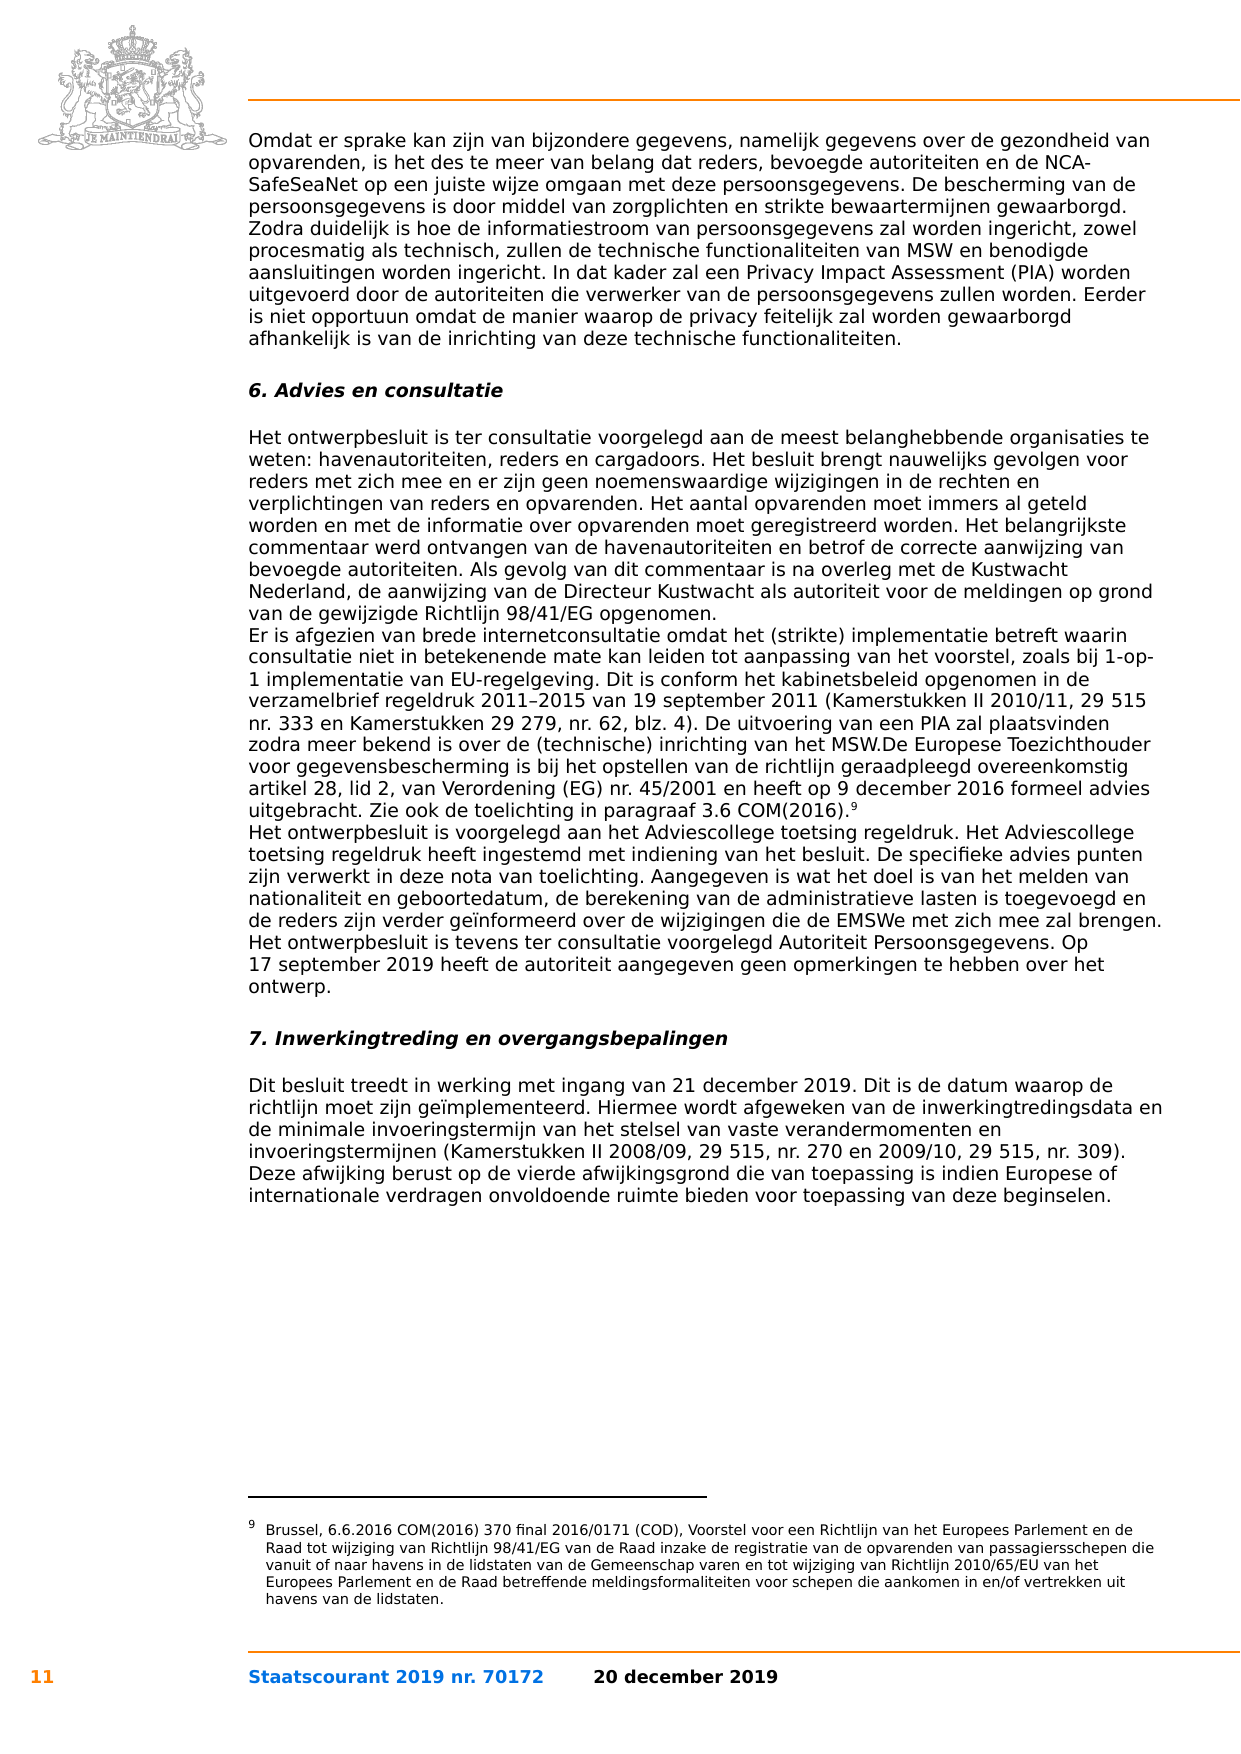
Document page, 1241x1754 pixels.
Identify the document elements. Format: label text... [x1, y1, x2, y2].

subtitle 6. Advies en consultatie [248, 380, 1163, 402]
text Er is afgezien van brede internetconsultatie omdat het (strikte) implementatie betreft waarin consultatie niet in betekenende mate kan leiden tot aanpassing van het voorstel, zoals bij 1-op-1 implementatie van EU-regelgeving. Dit is conform het kabinetsbeleid opgenomen in de verzamelbrief regeldruk 2011–2015 van 19 september 2011 (Kamerstukken II 2010/11, 29 515 nr. 333 en Kamerstukken 29 279, nr. 62, blz. 4). De uitvoering van een PIA zal plaatsvinden zodra meer bekend is over de (technische) inrichting van het MSW.De Europese Toezichthouder voor gegevensbescherming is bij het opstellen van de richtlijn geraadpleegd overeenkomstig artikel 28, lid 2, van Verordening (EG) nr. 45/2001 en heeft op 9 december 2016 formeel advies uitgebracht. Zie ook de toelichting in paragraaf 3.6 COM(2016). [248, 624, 1163, 822]
text Dit besluit treedt in werking met ingang van 21 december 2019. Dit is de datum waarop de richtlijn moet zijn geïmplementeerd. Hiermee wordt afgeweken van de inwerkingtredingsdata en de minimale invoeringstermijn van het stelsel van vaste verandermomenten en invoeringstermijnen (Kamerstukken II 2008/09, 29 515, nr. 270 en 2009/10, 29 515, nr. 309). Deze afwijking berust op de vierde afwijkingsgrond die van toepassing is indien Europese of internationale verdragen onvoldoende ruimte bieden voor toepassing van deze beginselen. [248, 1075, 1163, 1207]
text Omdat er sprake kan zijn van bijzondere gegevens, namelijk gegevens over de gezondheid van opvarenden, is het des te meer van belang dat reders, bevoegde autoriteiten en de NCA-SafeSeaNet op een juiste wijze omgaan met deze persoonsgegevens. De bescherming van de persoonsgegevens is door middel van zorgplichten en strikte bewaartermijnen gewaarborgd. Zodra duidelijk is hoe de informatiestroom van persoonsgegevens zal worden ingericht, zowel procesmatig als technisch, zullen de technische functionaliteiten van MSW en benodigde aansluitingen worden ingericht. In dat kader zal een Privacy Impact Assessment (PIA) worden uitgevoerd door de autoriteiten die verwerker van de persoonsgegevens zullen worden. Eerder is niet opportuun omdat de manier waarop de privacy feitelijk zal worden gewaarborgd afhankelijk is van de inrichting van deze technische functionaliteiten. [248, 130, 1163, 350]
text Het ontwerpbesluit is voorgelegd aan het Adviescollege toetsing regeldruk. Het Adviescollege toetsing regeldruk heeft ingestemd met indiening van het besluit. De specifieke advies punten zijn verwerkt in deze nota van toelichting. Aangegeven is wat het doel is van het melden van nationaliteit en geboortedatum, de berekening van de administratieve lasten is toegevoegd en de reders zijn verder geïnformeerd over de wijzigingen die de EMSWe met zich mee zal brengen. Het ontwerpbesluit is tevens ter consultatie voorgelegd Autoriteit Persoonsgegevens. Op 17 september 2019 heeft de autoriteit aangegeven geen opmerkingen te hebben over het ontwerp. [248, 822, 1163, 998]
text Het ontwerpbesluit is ter consultatie voorgelegd aan de meest belanghebbende organisaties te weten: havenautoriteiten, reders en cargadoors. Het besluit brengt nauwelijks gevolgen voor reders met zich mee en er zijn geen noemenswaardige wijzigingen in de rechten en verplichtingen van reders en opvarenden. Het aantal opvarenden moet immers al geteld worden en met de informatie over opvarenden moet geregistreerd worden. Het belangrijkste commentaar werd ontvangen van de havenautoriteiten en betrof de correcte aanwijzing van bevoegde autoriteiten. Als gevolg van dit commentaar is na overleg met de Kustwacht Nederland, de aanwijzing van de Directeur Kustwacht als autoriteit voor de meldingen op grond van de gewijzigde Richtlijn 98/41/EG opgenomen. [248, 427, 1163, 624]
text Brussel, 6.6.2016 COM(2016) 370 final 2016/0171 (COD), Voorstel voor een Richtlijn van het Europees Parlement en de Raad tot wijziging van Richtlijn 98/41/EG van de Raad inzake de registratie van de opvarenden van passagiersschepen die vanuit of naar havens in de lidstaten van de Gemeenschap varen en tot wijziging van Richtlijn 2010/65/EU van het Europees Parlement en de Raad betreffende meldingsformaliteiten voor schepen die aankomen in en/of vertrekken uit havens van de lidstaten. [248, 1518, 1163, 1608]
picture [38, 25, 227, 150]
subtitle 7. Inwerkingtreding en overgangsbepalingen [248, 1028, 1163, 1050]
